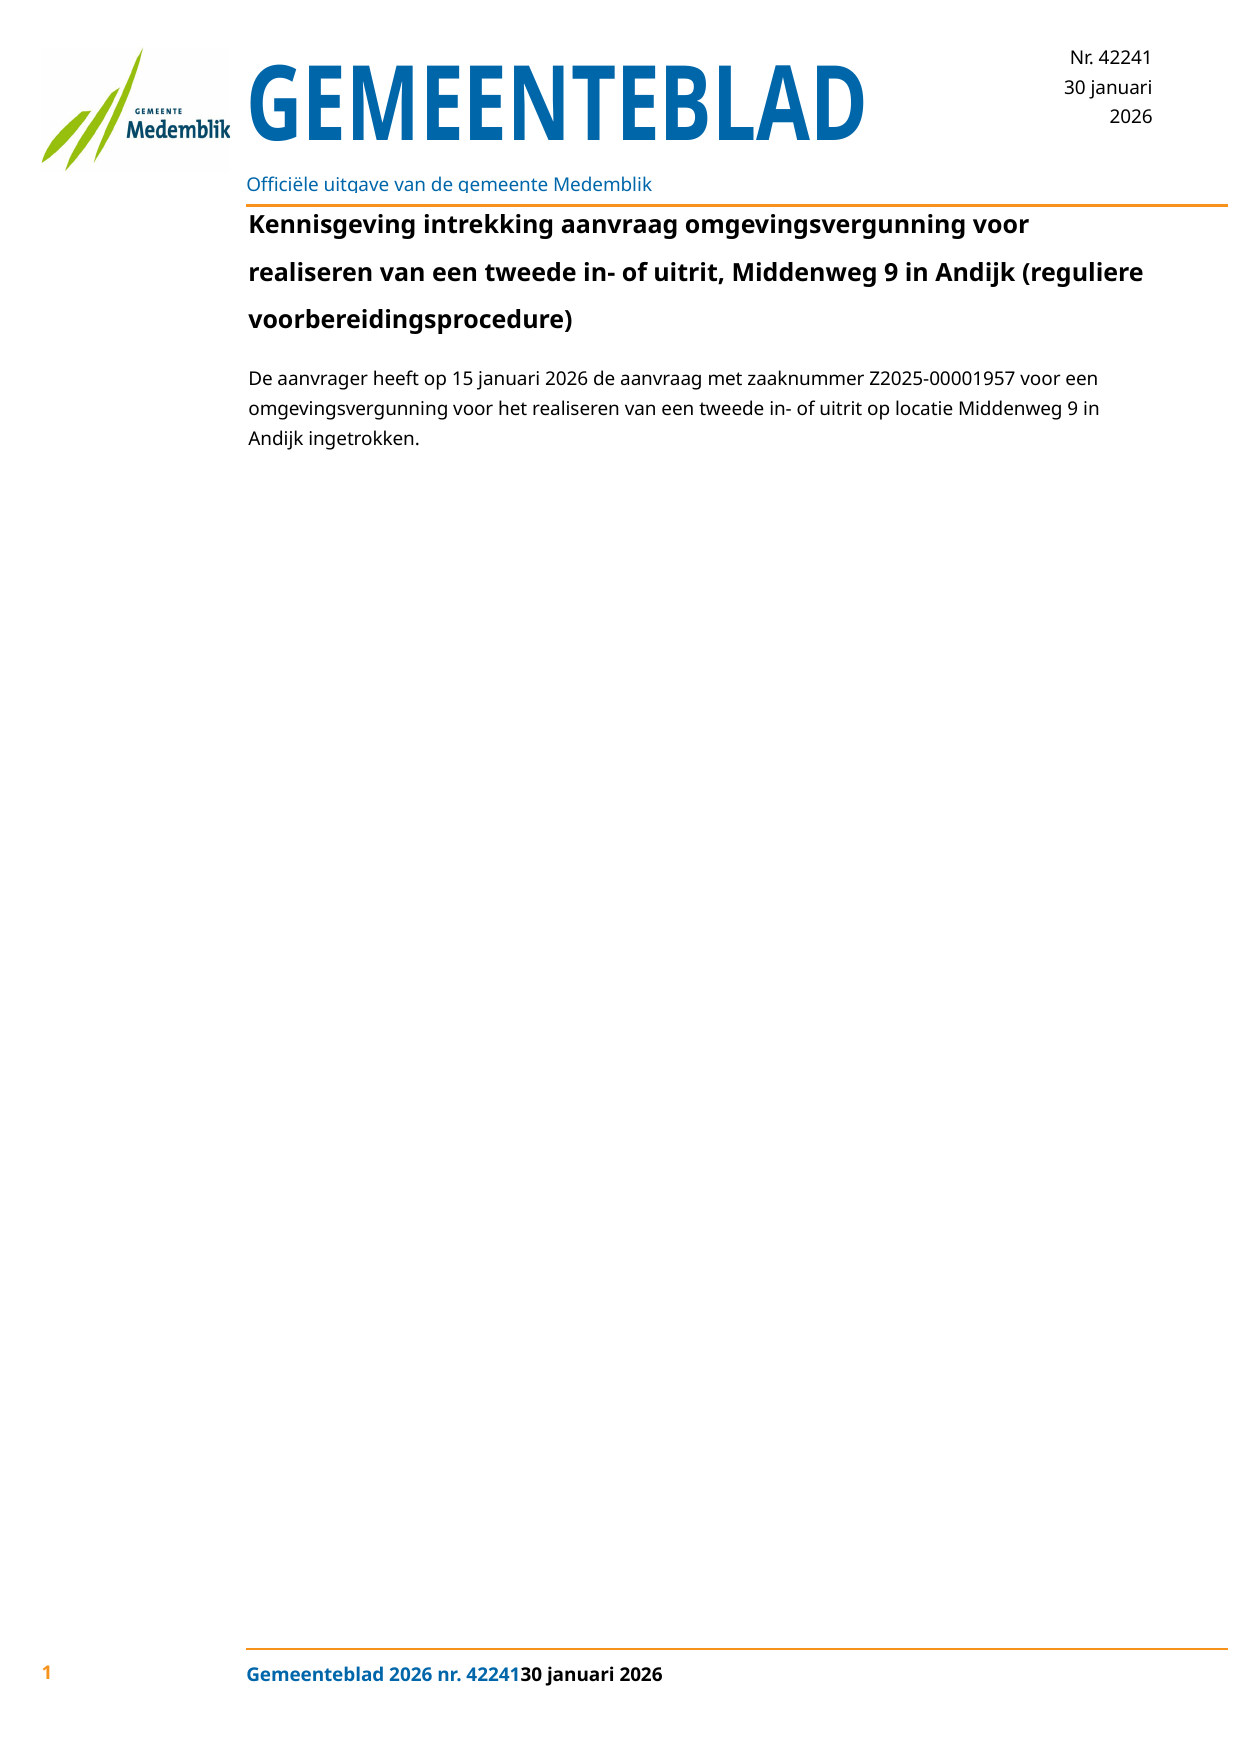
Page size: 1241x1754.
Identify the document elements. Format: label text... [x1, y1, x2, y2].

text Kennisgeving intrekking aanvraag omgevingsvergunning voor realiseren van een tweede in- of uitrit, Middenweg 9 in Andijk (reguliere voorbereidingsprocedure) [248, 207, 1152, 336]
picture [41, 47, 231, 172]
text De aanvrager heeft op 15 januari 2026 de aanvraag met zaaknummer Z2025-00001957 voor een omgevingsvergunning voor het realiseren van een tweede in- of uitrit op locatie Middenweg 9 in Andijk ingetrokken. [248, 366, 1152, 450]
